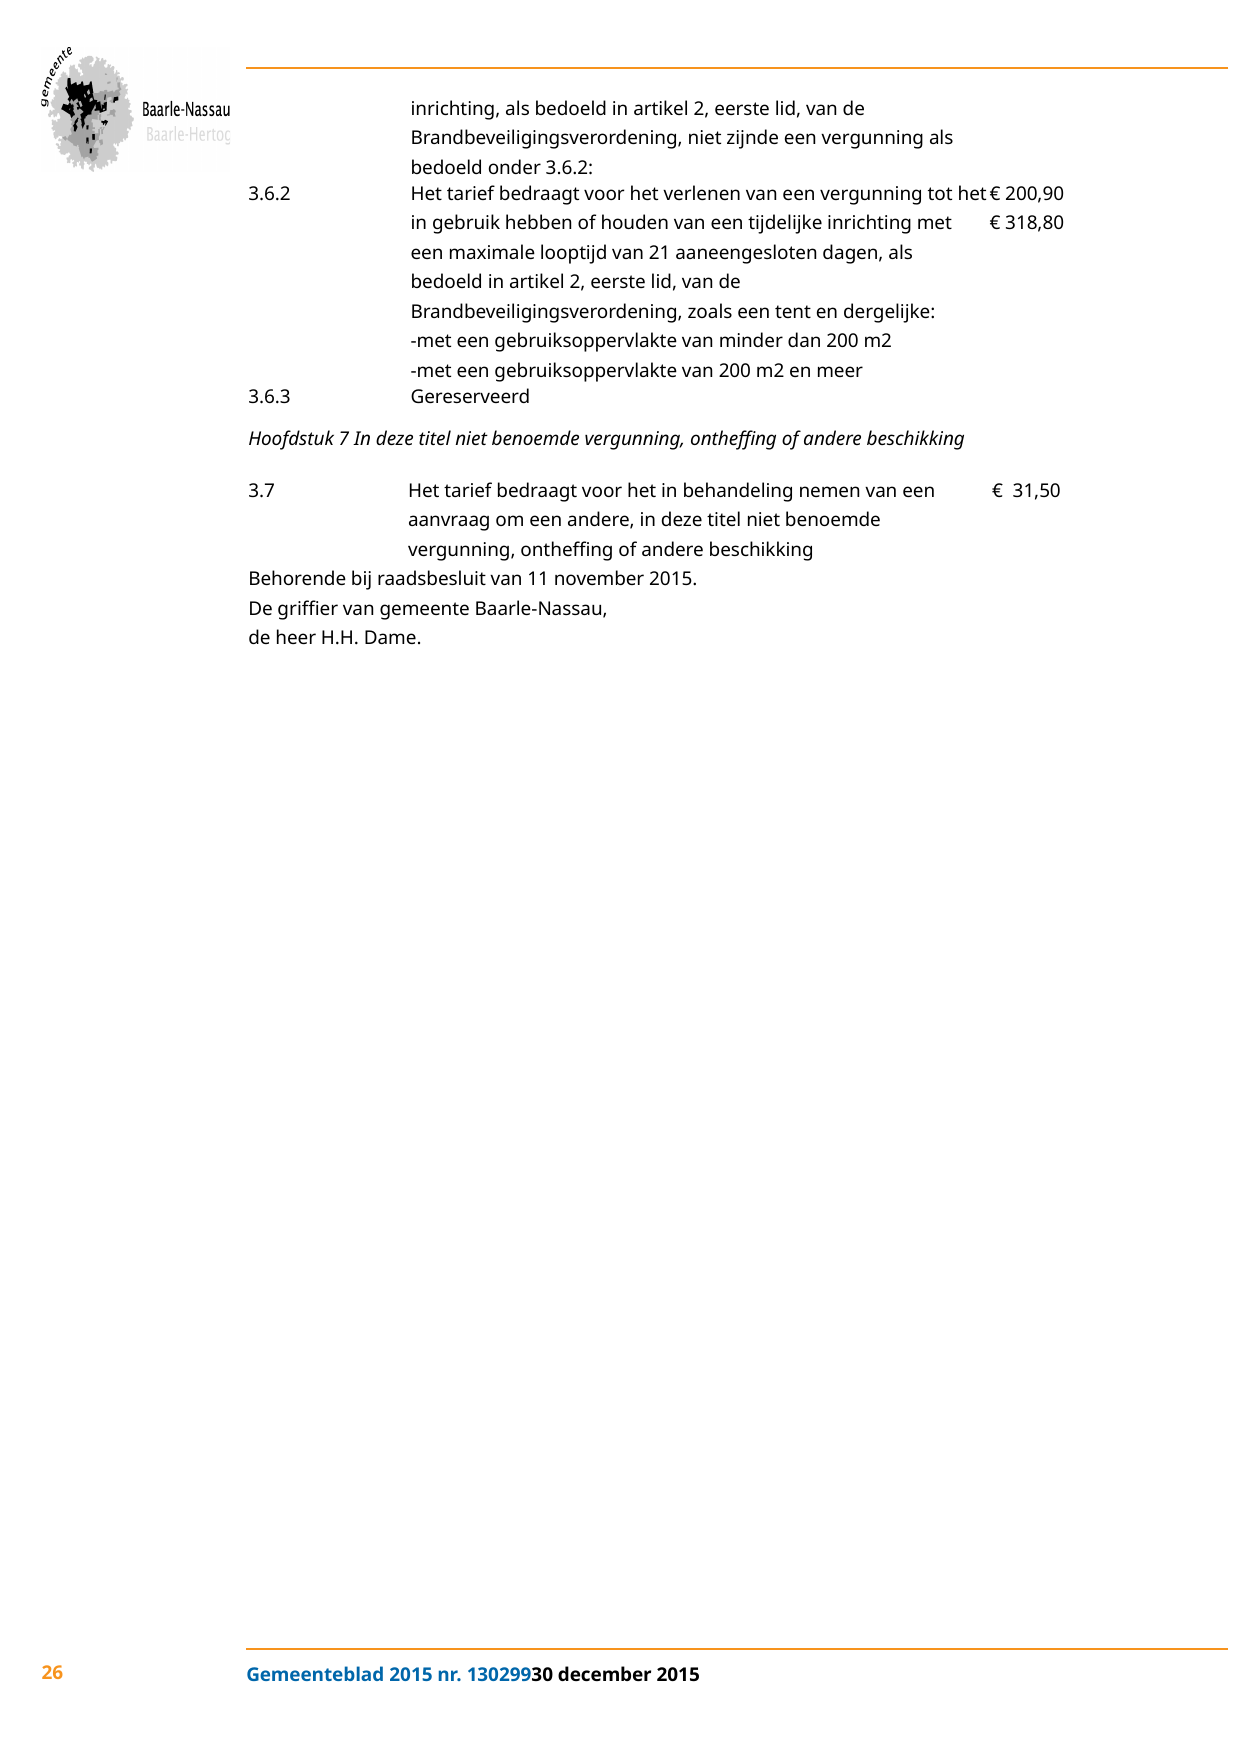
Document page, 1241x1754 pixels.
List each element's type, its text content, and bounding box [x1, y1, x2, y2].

table_cell Gereserveerd [410, 383, 989, 409]
text De griffier van gemeente Baarle-Nassau, [248, 595, 1152, 620]
table_cell 3.6.2 [248, 180, 410, 383]
table_cell [248, 95, 410, 180]
table_header [408, 451, 992, 477]
table_header [248, 451, 408, 477]
table_cell [989, 383, 1152, 409]
text de heer H.H. Dame. [248, 624, 1152, 650]
table_cell Het tarief bedraagt voor het in behandeling nemen van een aanvraag om een andere, in deze titel niet benoemde vergunning, ontheffing of andere beschikking [408, 477, 992, 562]
table_cell 3.6.3 [248, 383, 410, 409]
table_cell € 31,50 [992, 477, 1152, 562]
text Hoofdstuk 7 In deze titel niet benoemde vergunning, ontheffing of andere beschikking [248, 425, 1152, 451]
table_cell € 200,90 € 318,80 [989, 180, 1152, 383]
picture [41, 47, 231, 172]
table_cell [989, 95, 1152, 180]
table_cell 3.7 [248, 477, 408, 562]
text Behorende bij raadsbesluit van 11 november 2015. [248, 565, 1152, 591]
table_cell inrichting, als bedoeld in artikel 2, eerste lid, van de Brandbeveiligingsverordening, niet zijnde een vergunning als bedoeld onder 3.6.2: [410, 95, 989, 180]
table_cell Het tarief bedraagt voor het verlenen van een vergunning tot het in gebruik hebben of houden van een tijdelijke inrichting met een maximale looptijd van 21 aaneengesloten dagen, als bedoeld in artikel 2, eerste lid, van de Brandbeveiligingsverordening, zoals een tent en dergelijke: -met een gebruiksoppervlakte van minder dan 200 m2 -met een gebruiksoppervlakte van 200 m2 en meer [410, 180, 989, 383]
table_header [992, 451, 1152, 477]
